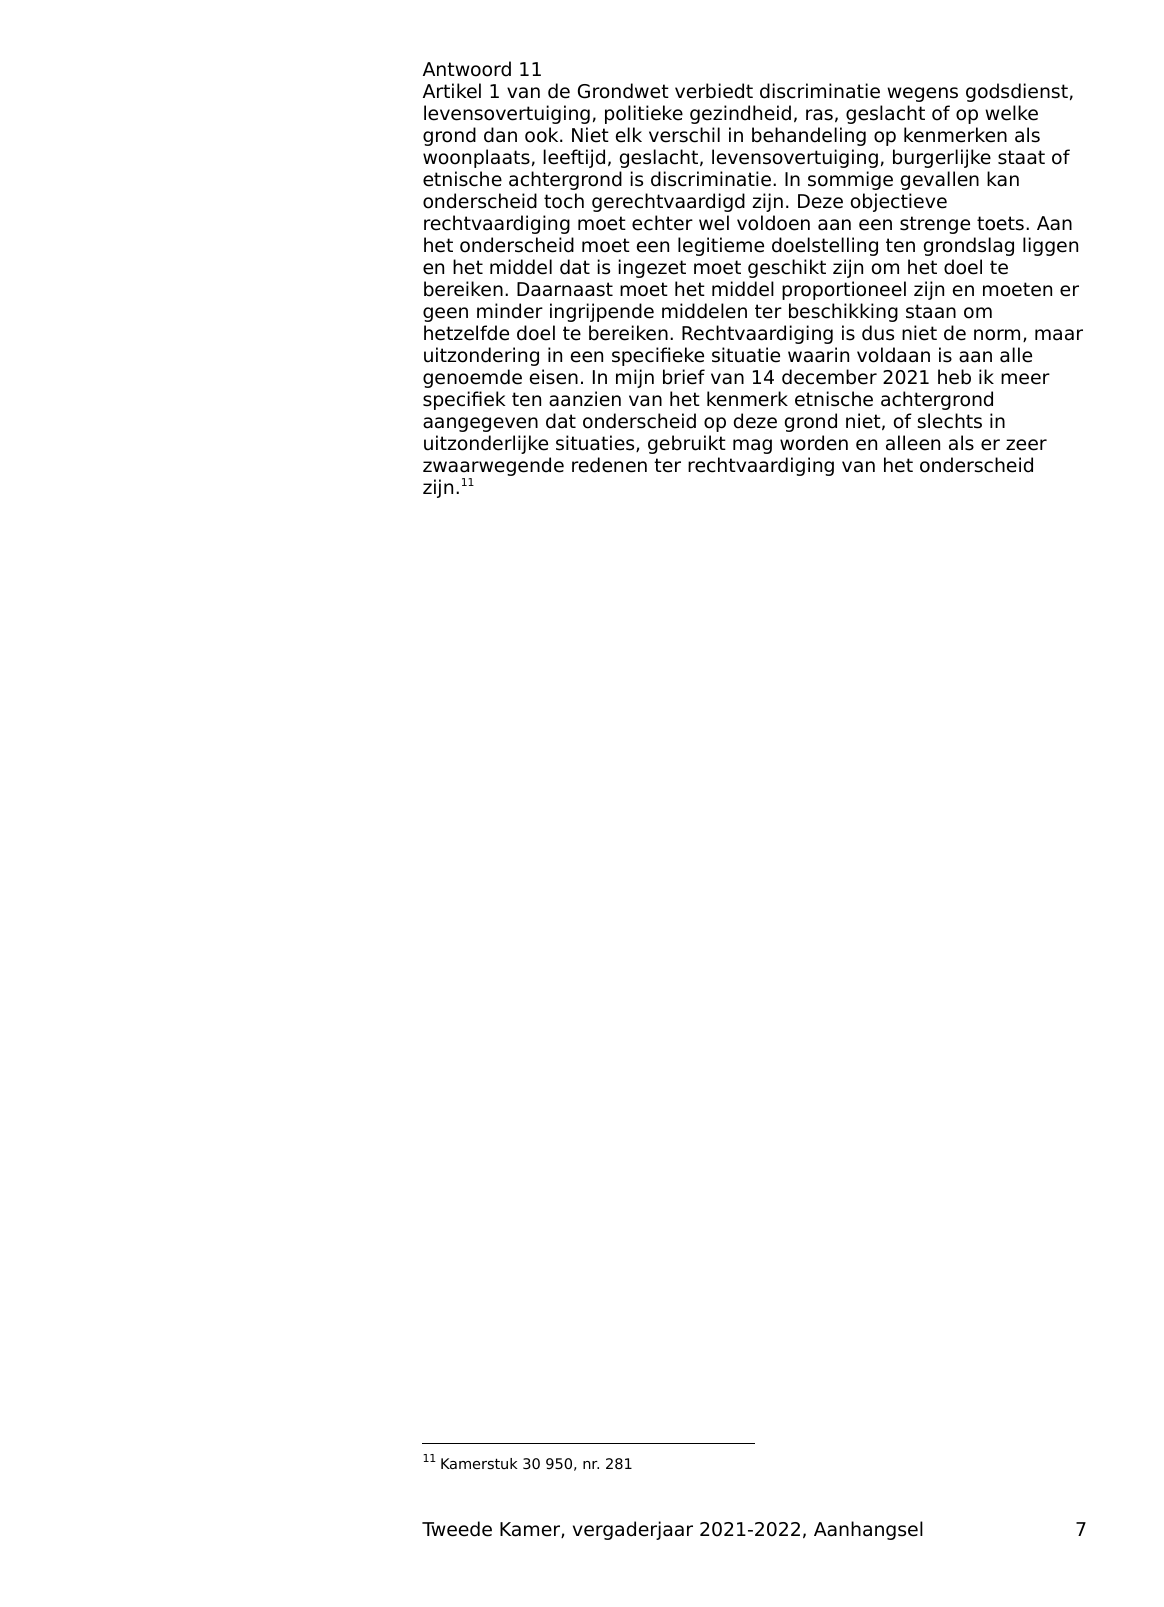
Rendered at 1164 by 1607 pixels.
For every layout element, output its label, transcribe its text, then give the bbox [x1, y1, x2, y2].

text Artikel 1 van de Grondwet verbiedt discriminatie wegens godsdienst, levensovertuiging, politieke gezindheid, ras, geslacht of op welke grond dan ook. Niet elk verschil in behandeling op kenmerken als woonplaats, leeftijd, geslacht, levensovertuiging, burgerlijke staat of etnische achtergrond is discriminatie. In sommige gevallen kan onderscheid toch gerechtvaardigd zijn. Deze objectieve rechtvaardiging moet echter wel voldoen aan een strenge toets. Aan het onderscheid moet een legitieme doelstelling ten grondslag liggen en het middel dat is ingezet moet geschikt zijn om het doel te bereiken. Daarnaast moet het middel proportioneel zijn en moeten er geen minder ingrijpende middelen ter beschikking staan om hetzelfde doel te bereiken. Rechtvaardiging is dus niet de norm, maar uitzondering in een specifieke situatie waarin voldaan is aan alle genoemde eisen. In mijn brief van 14 december 2021 heb ik meer specifiek ten aanzien van het kenmerk etnische achtergrond aangegeven dat onderscheid op deze grond niet, of slechts in uitzonderlijke situaties, gebruikt mag worden en alleen als er zeer zwaarwegende redenen ter rechtvaardiging van het onderscheid zijn. [422, 81, 1087, 499]
text Antwoord 11 [422, 59, 1087, 81]
text Kamerstuk 30 950, nr. 281 [422, 1452, 1087, 1474]
